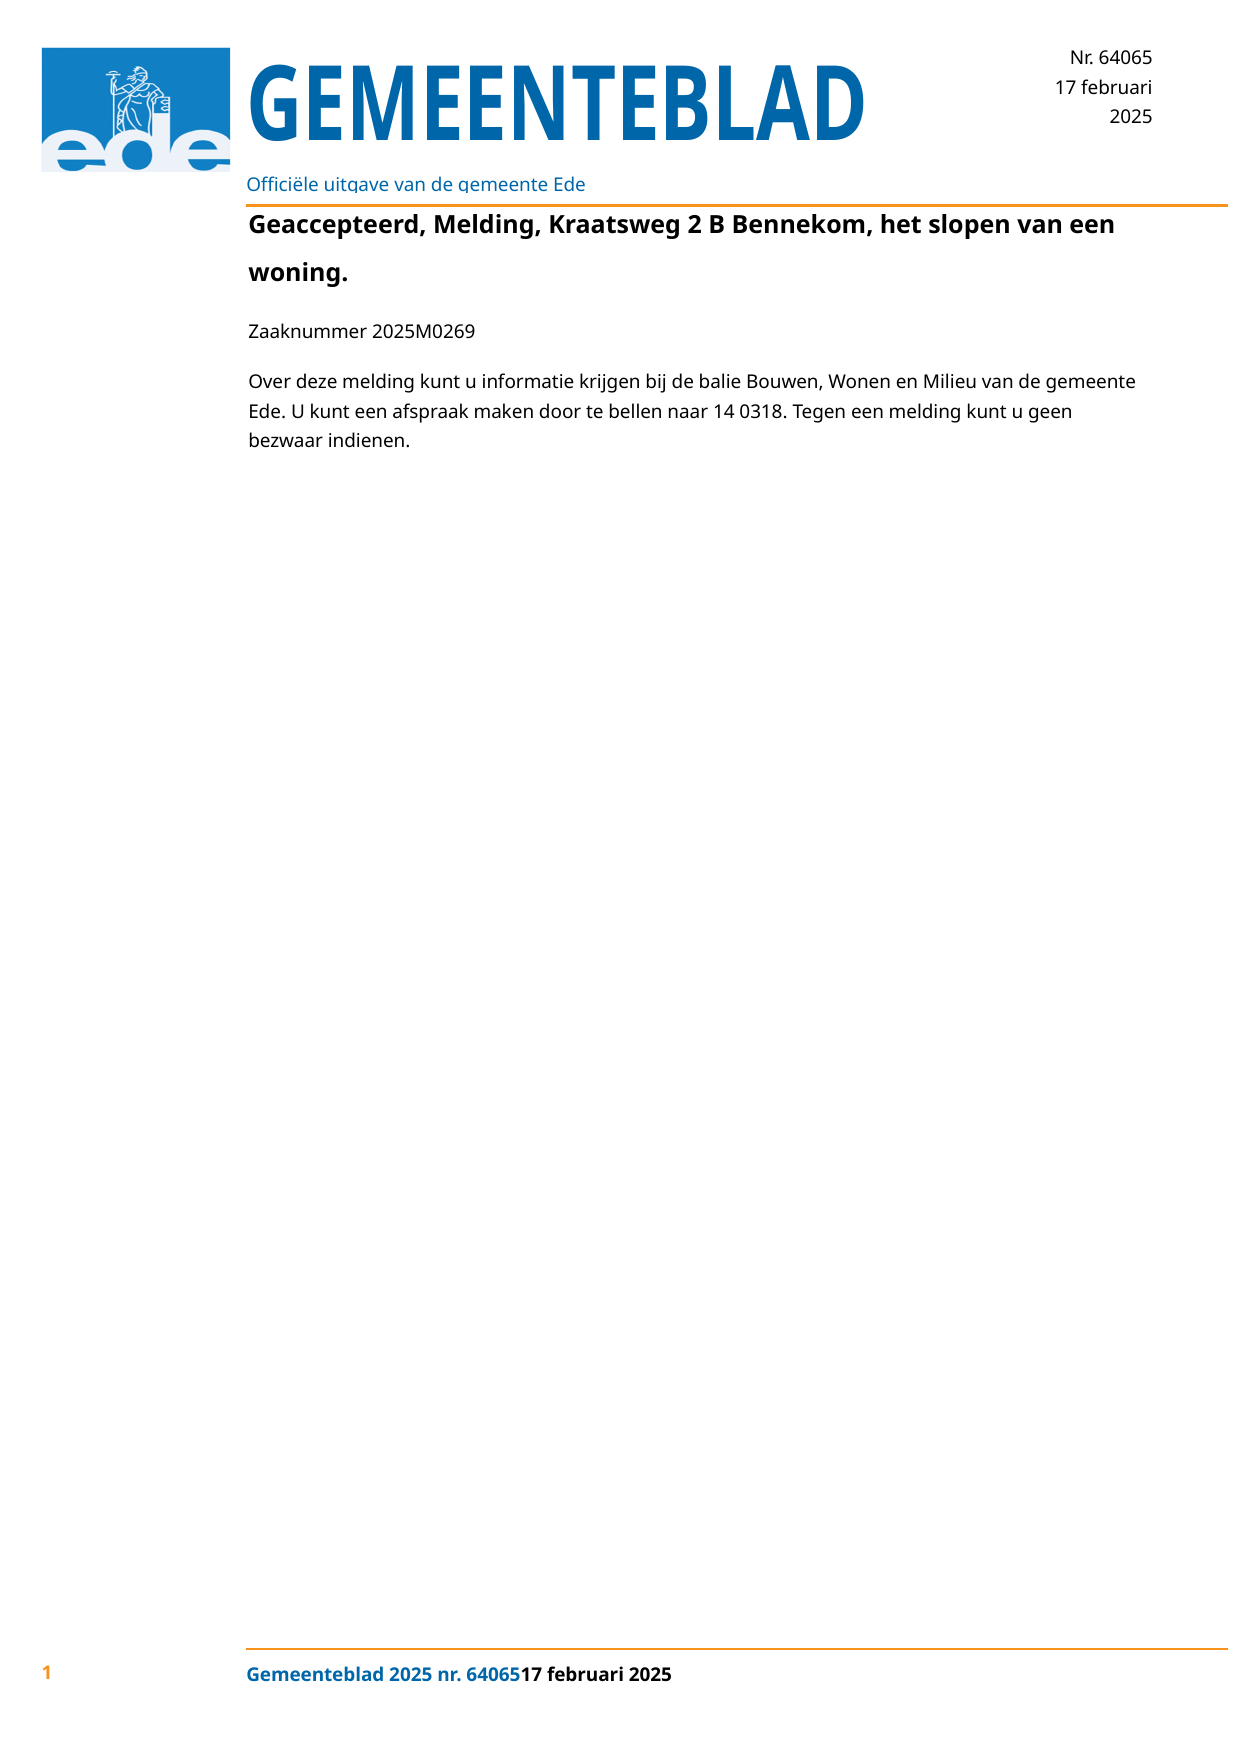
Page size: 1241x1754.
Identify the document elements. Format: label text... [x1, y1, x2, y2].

text Zaaknummer 2025M0269 [248, 318, 1152, 344]
picture [41, 47, 231, 172]
text Geaccepteerd, Melding, Kraatsweg 2 B Bennekom, het slopen van een woning. [248, 207, 1152, 288]
text Over deze melding kunt u informatie krijgen bij de balie Bouwen, Wonen en Milieu van de gemeente Ede. U kunt een afspraak maken door te bellen naar 14 0318. Tegen een melding kunt u geen bezwaar indienen. [248, 368, 1152, 453]
